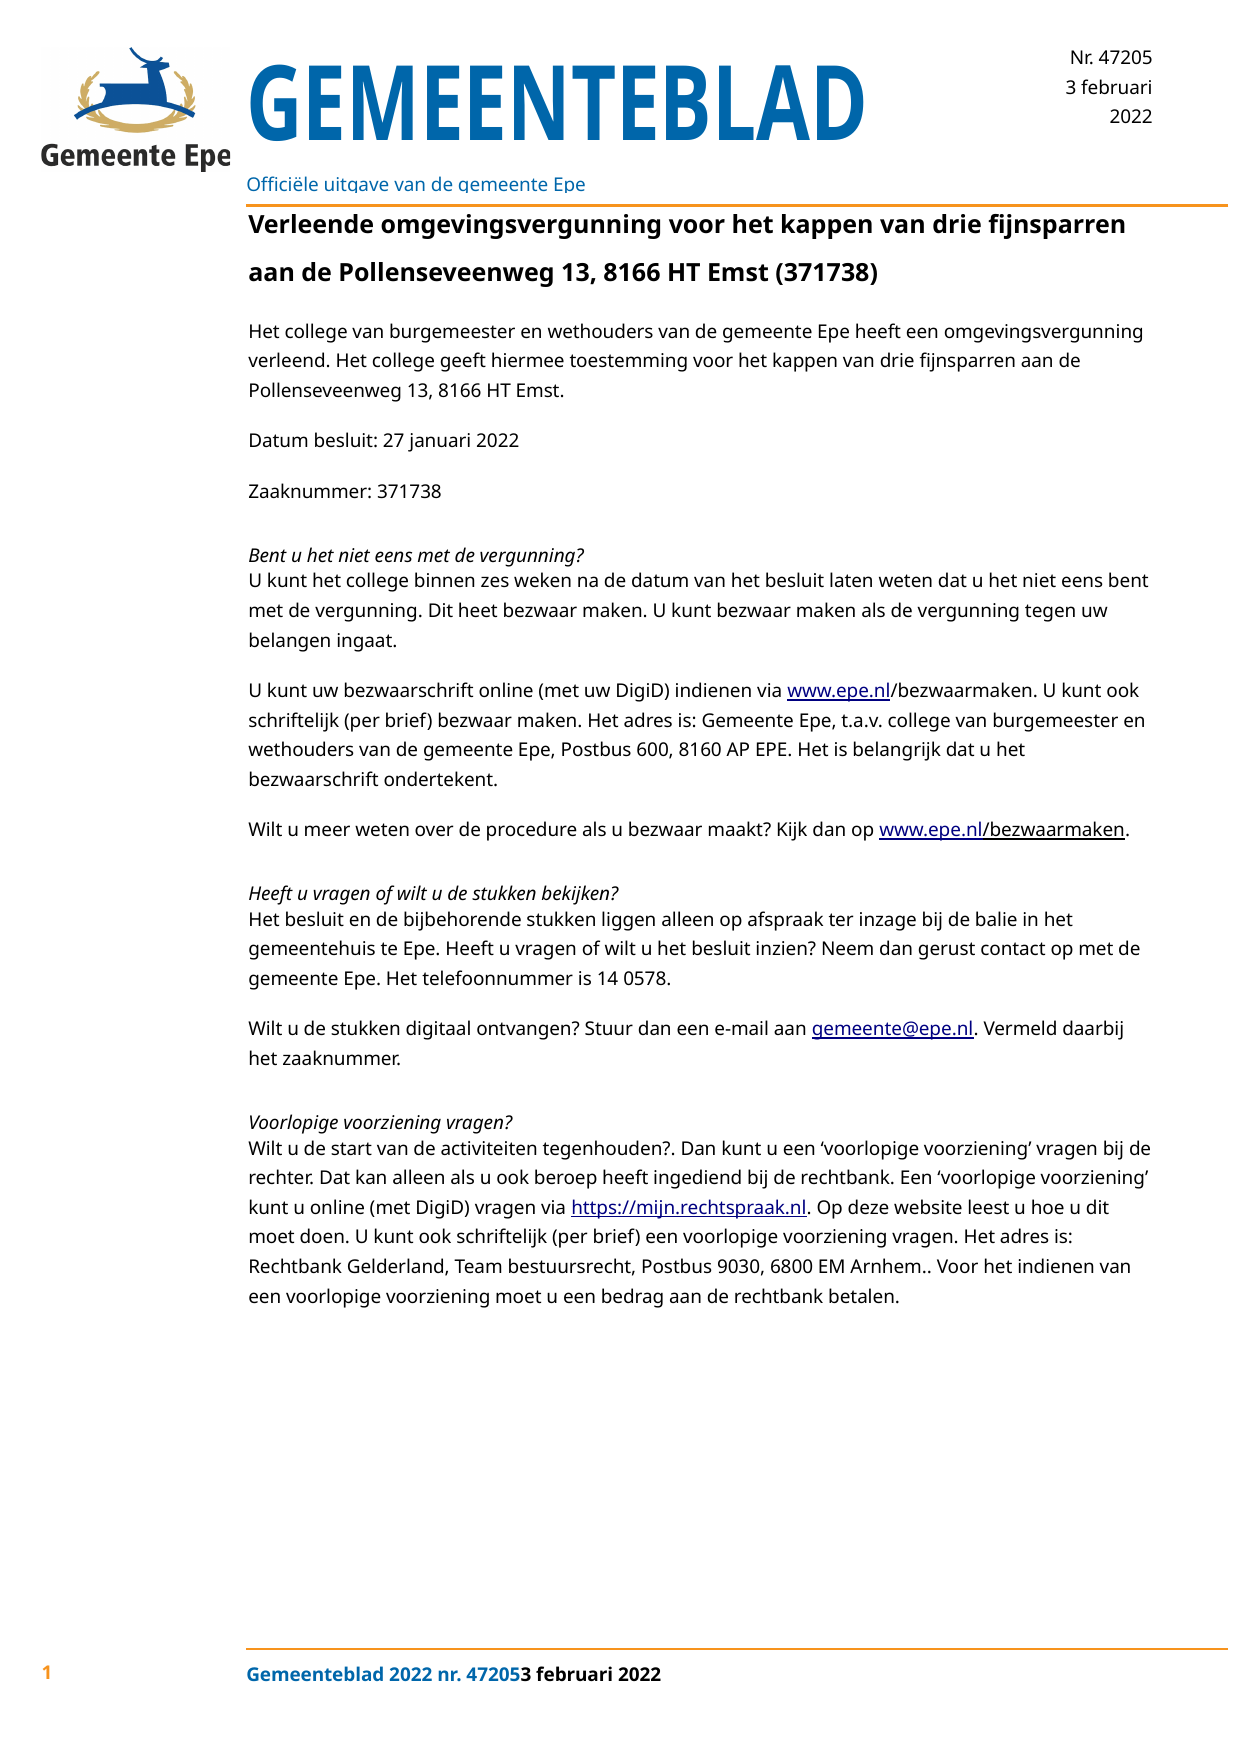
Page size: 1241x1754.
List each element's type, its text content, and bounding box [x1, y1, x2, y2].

text Wilt u meer weten over de procedure als u bezwaar maakt? Kijk dan op www.epe.nl/bezwaarmaken. [248, 816, 1152, 842]
text Verleende omgevingsvergunning voor het kappen van drie fijnsparren aan de Pollenseveenweg 13, 8166 HT Emst (371738) [248, 207, 1152, 288]
text Bent u het niet eens met de vergunning? [248, 542, 1152, 568]
text Het college van burgemeester en wethouders van de gemeente Epe heeft een omgevingsvergunning verleend. Het college geeft hiermee toestemming voor het kappen van drie fijnsparren aan de Pollenseveenweg 13, 8166 HT Emst. [248, 318, 1152, 403]
text U kunt het college binnen zes weken na de datum van het besluit laten weten dat u het niet eens bent met de vergunning. Dit heet bezwaar maken. U kunt bezwaar maken als de vergunning tegen uw belangen ingaat. [248, 568, 1152, 652]
text U kunt uw bezwaarschrift online (met uw DigiD) indienen via www.epe.nl/bezwaarmaken. U kunt ook schriftelijk (per brief) bezwaar maken. Het adres is: Gemeente Epe, t.a.v. college van burgemeester en wethouders van de gemeente Epe, Postbus 600, 8160 AP EPE. Het is belangrijk dat u het bezwaarschrift ondertekent. [248, 677, 1152, 792]
text Wilt u de stukken digitaal ontvangen? Stuur dan een e-mail aan gemeente@epe.nl. Vermeld daarbij het zaaknummer. [248, 1016, 1152, 1071]
text Datum besluit: 27 januari 2022 [248, 427, 1152, 453]
text Heeft u vragen of wilt u de stukken bekijken? [248, 880, 1152, 906]
text Voorlopige voorziening vragen? [248, 1109, 1152, 1135]
text Het besluit en de bijbehorende stukken liggen alleen op afspraak ter inzage bij de balie in het gemeentehuis te Epe. Heeft u vragen of wilt u het besluit inzien? Neem dan gerust contact op met de gemeente Epe. Het telefoonnummer is 14 0578. [248, 906, 1152, 991]
picture [41, 47, 231, 172]
text Wilt u de start van de activiteiten tegenhouden?. Dan kunt u een ‘voorlopige voorziening’ vragen bij de rechter. Dat kan alleen als u ook beroep heeft ingediend bij de rechtbank. Een ‘voorlopige voorziening’ kunt u online (met DigiD) vragen via https://mijn.rechtspraak.nl. Op deze website leest u hoe u dit moet doen. U kunt ook schriftelijk (per brief) een voorlopige voorziening vragen. Het adres is: Rechtbank Gelderland, Team bestuursrecht, Postbus 9030, 6800 EM Arnhem.. Voor het indienen van een voorlopige voorziening moet u een bedrag aan de rechtbank betalen. [248, 1135, 1152, 1308]
text Zaaknummer: 371738 [248, 478, 1152, 504]
